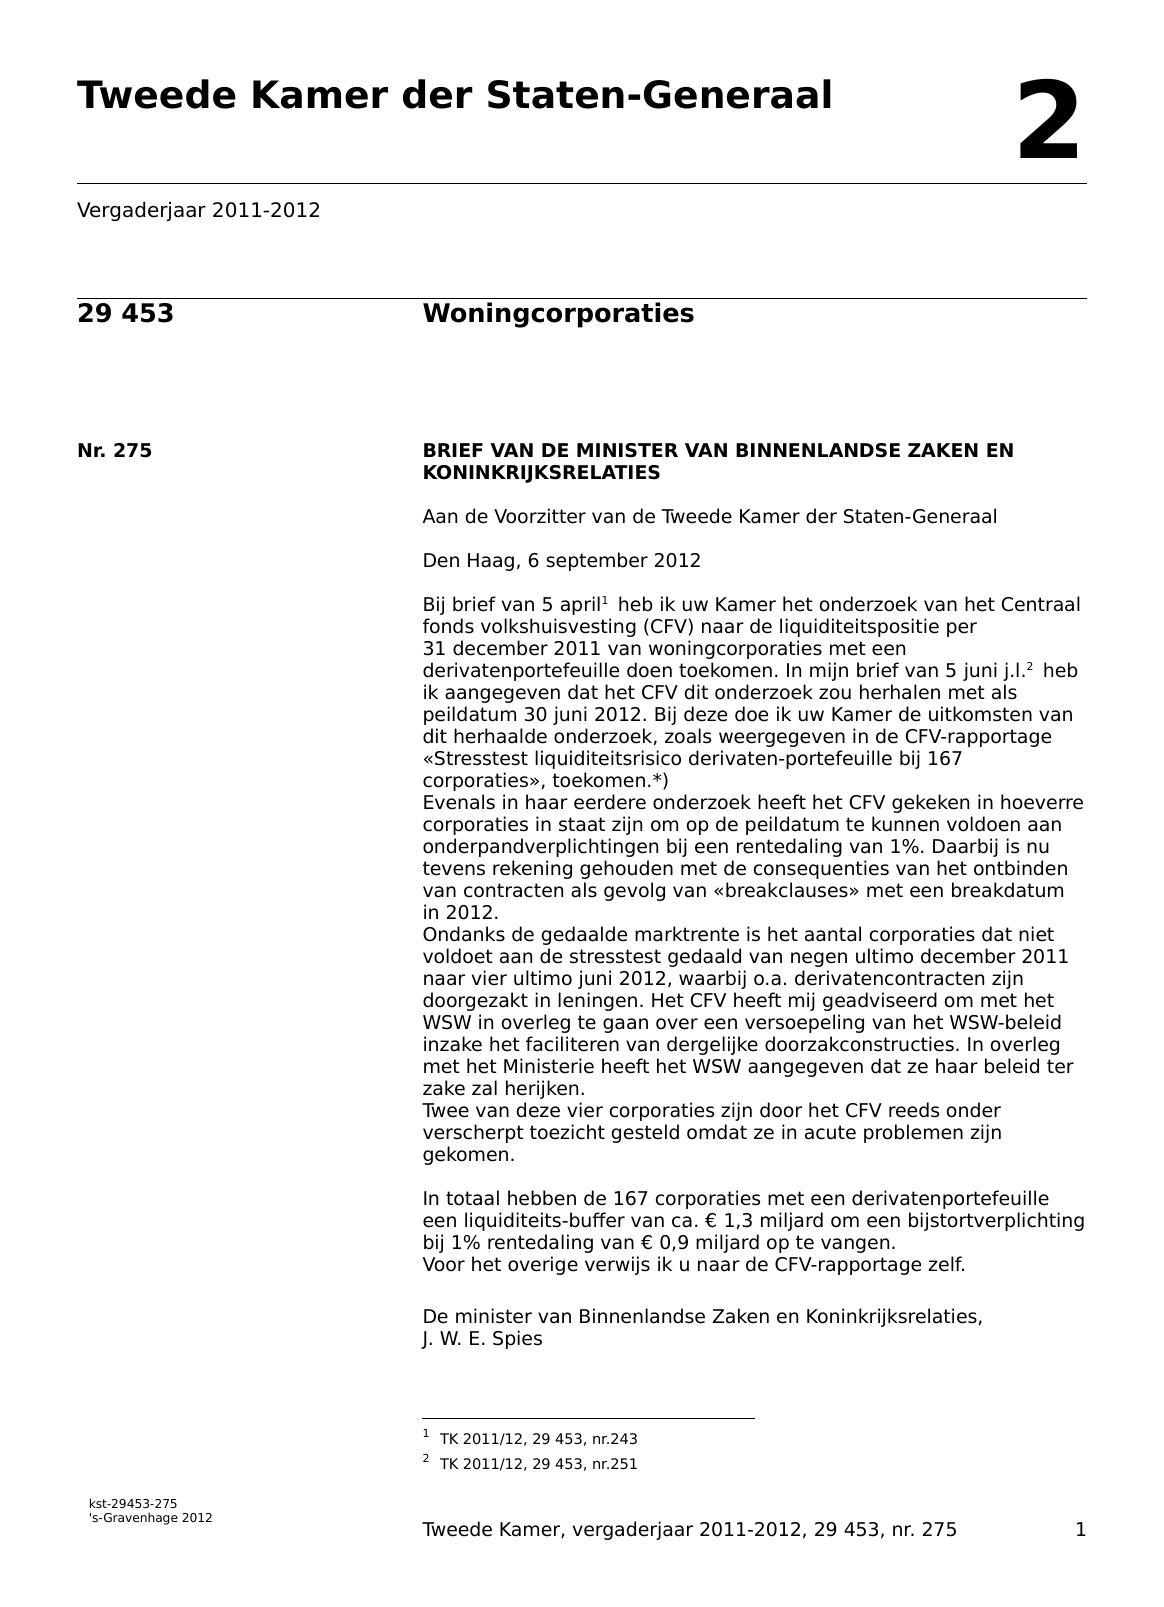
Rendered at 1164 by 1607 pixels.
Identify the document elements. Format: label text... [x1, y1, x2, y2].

subtitle 29 453 Woningcorporaties [77, 299, 1087, 329]
text Ondanks de gedaalde marktrente is het aantal corporaties dat niet voldoet aan de stresstest gedaald van negen ultimo december 2011 naar vier ultimo juni 2012, waarbij o.a. derivatencontracten zijn doorgezakt in leningen. Het CFV heeft mij geadviseerd om met het WSW in overleg te gaan over een versoepeling van het WSW-beleid inzake het faciliteren van dergelijke doorzakconstructies. In overleg met het Ministerie heeft het WSW aangegeven dat ze haar beleid ter zake zal herijken. [422, 924, 1087, 1100]
text 's-Gravenhage 2012 [88, 1511, 323, 1525]
text In totaal hebben de 167 corporaties met een derivatenportefeuille een liquiditeits-buffer van ca. € 1,3 miljard om een bijstortverplichting bij 1% rentedaling van € 0,9 miljard op te vangen. [422, 1188, 1087, 1254]
text De minister van Binnenlandse Zaken en Koninkrijksrelaties, J. W. E. Spies [422, 1306, 1087, 1350]
text Den Haag, 6 september 2012 [422, 550, 1087, 572]
table_header Tweede Kamer der Staten-Generaal [77, 59, 886, 183]
table_header 2 [886, 59, 1087, 183]
text TK 2011/12, 29 453, nr.243 [422, 1427, 1087, 1449]
text Twee van deze vier corporaties zijn door het CFV reeds onder verscherpt toezicht gesteld omdat ze in acute problemen zijn gekomen. [422, 1100, 1087, 1166]
table_cell Vergaderjaar 2011-2012 [77, 184, 1087, 298]
text TK 2011/12, 29 453, nr.251 [422, 1452, 1087, 1474]
text Evenals in haar eerdere onderzoek heeft het CFV gekeken in hoeverre corporaties in staat zijn om op de peildatum te kunnen voldoen aan onderpandverplichtingen bij een rentedaling van 1%. Daarbij is nu tevens rekening gehouden met de consequenties van het ontbinden van contracten als gevolg van «breakclauses» met een breakdatum in 2012. [422, 792, 1087, 924]
text kst-29453-275 [88, 1497, 323, 1511]
text Aan de Voorzitter van de Tweede Kamer der Staten-Generaal [422, 506, 1087, 528]
text Voor het overige verwijs ik u naar de CFV-rapportage zelf. [422, 1254, 1087, 1276]
subtitle Nr. 275 BRIEF VAN DE MINISTER VAN BINNENLANDSE ZAKEN EN KONINKRIJKSRELATIES [77, 440, 1087, 484]
text Bij brief van 5 april heb ik uw Kamer het onderzoek van het Centraal fonds volkshuisvesting (CFV) naar de liquiditeitspositie per 31 december 2011 van woningcorporaties met een derivatenportefeuille doen toekomen. In mijn brief van 5 juni j.l. heb ik aangegeven dat het CFV dit onderzoek zou herhalen met als peildatum 30 juni 2012. Bij deze doe ik uw Kamer de uitkomsten van dit herhaalde onderzoek, zoals weergegeven in de CFV-rapportage «Stresstest liquiditeitsrisico derivaten-portefeuille bij 167 corporaties», toekomen.*) [422, 594, 1087, 792]
